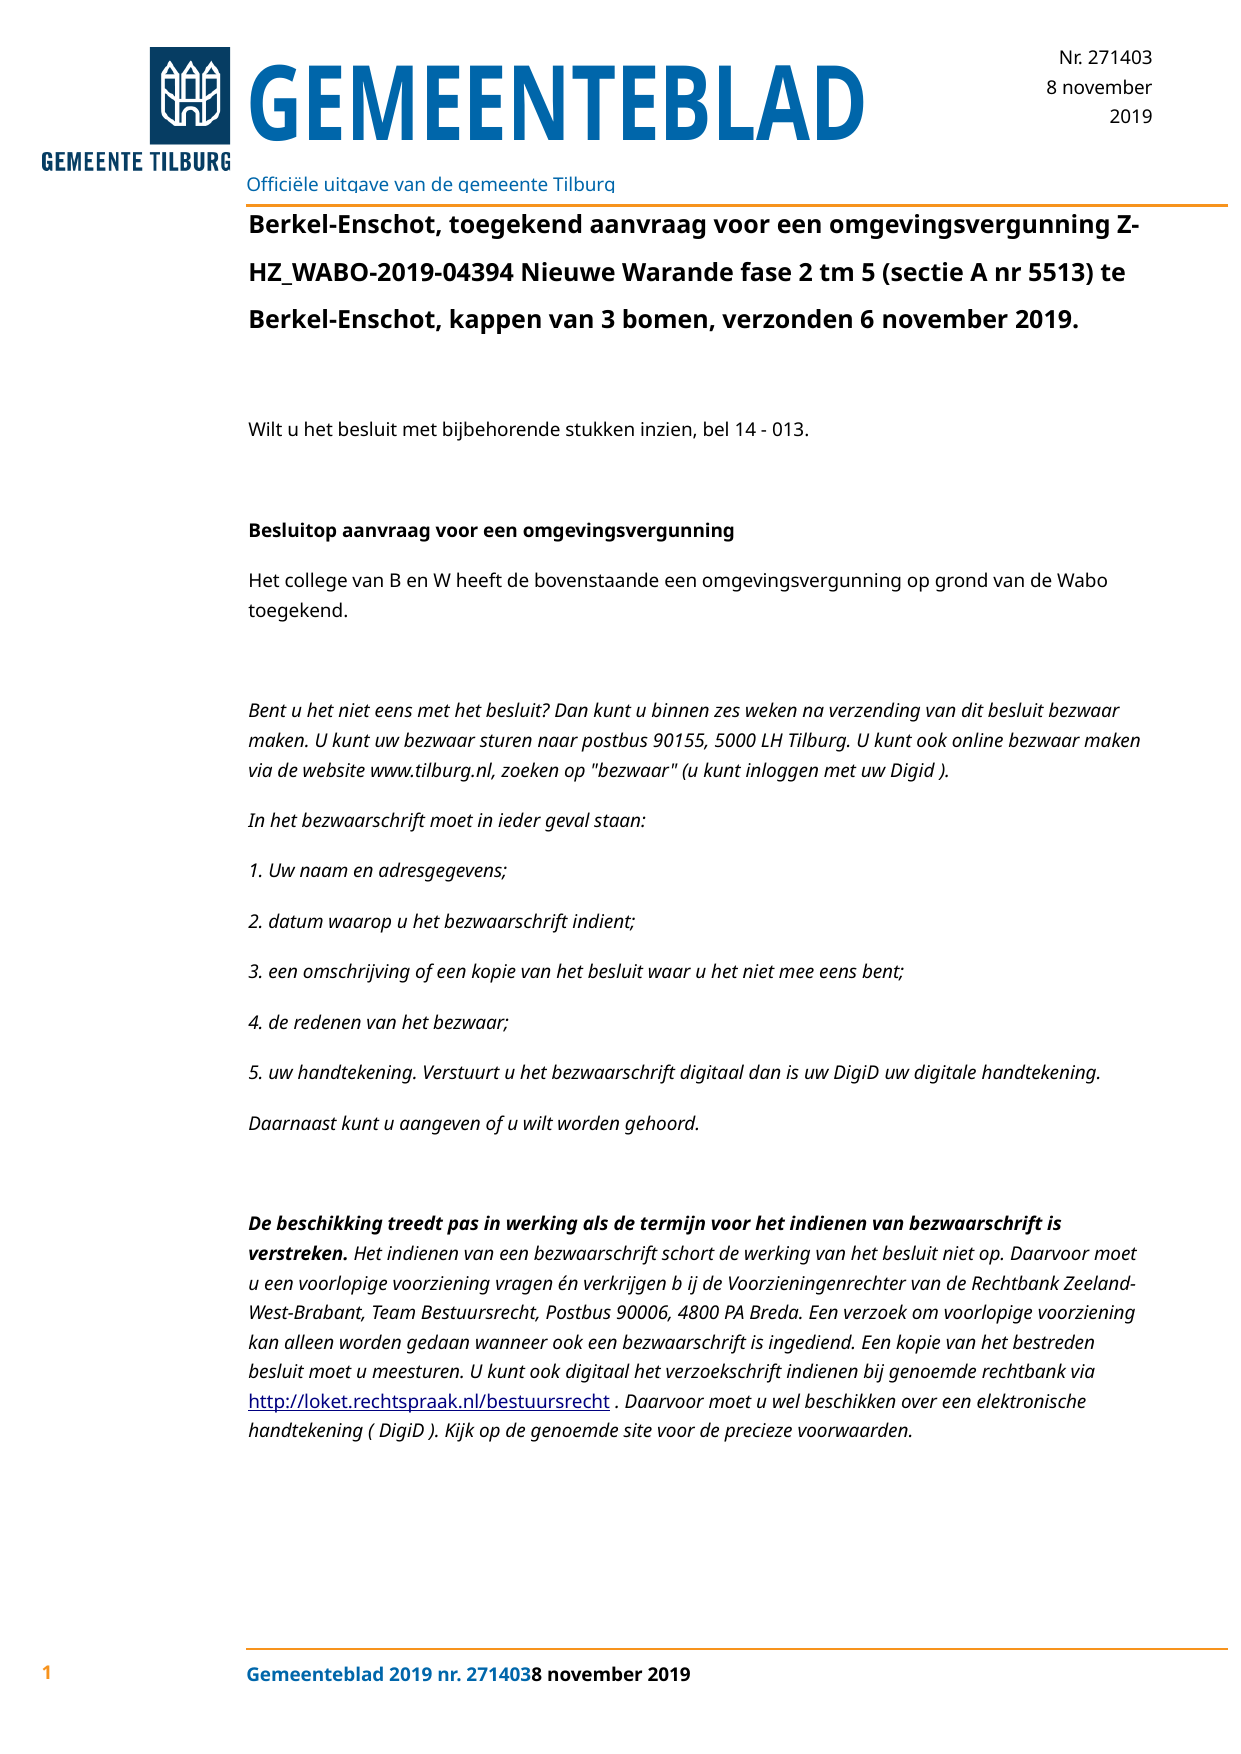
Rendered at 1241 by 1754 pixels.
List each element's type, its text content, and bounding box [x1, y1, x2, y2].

text Het college van B en W heeft de bovenstaande een omgevingsvergunning op grond van de Wabo toegekend. [248, 567, 1152, 622]
text Daarnaast kunt u aangeven of u wilt worden gehoord. [248, 1110, 1152, 1135]
text 4. de redenen van het bezwaar; [248, 1009, 1152, 1034]
text 3. een omschrijving of een kopie van het besluit waar u het niet mee eens bent; [248, 958, 1152, 984]
text Wilt u het besluit met bijbehorende stukken inzien, bel 14 - 013. [248, 416, 1152, 442]
text 2. datum waarop u het bezwaarschrift indient; [248, 908, 1152, 934]
text Besluitop aanvraag voor een omgevingsvergunning [248, 517, 1152, 542]
text Berkel-Enschot, toegekend aanvraag voor een omgevingsvergunning Z-HZ_WABO-2019-04394 Nieuwe Warande fase 2 tm 5 (sectie A nr 5513) te Berkel-Enschot, kappen van 3 bomen, verzonden 6 november 2019. [248, 207, 1152, 336]
text 1. Uw naam en adresgegevens; [248, 858, 1152, 883]
text Bent u het niet eens met het besluit? Dan kunt u binnen zes weken na verzending van dit besluit bezwaar maken. U kunt uw bezwaar sturen naar postbus 90155, 5000 LH Tilburg. U kunt ook online bezwaar maken via de website www.tilburg.nl, zoeken op "bezwaar" (u kunt inloggen met uw Digid ). [248, 698, 1152, 782]
text In het bezwaarschrift moet in ieder geval staan: [248, 807, 1152, 833]
text De beschikking treedt pas in werking als de termijn voor het indienen van bezwaarschrift is verstreken. Het indienen van een bezwaarschrift schort de werking van het besluit niet op. Daarvoor moet u een voorlopige voorziening vragen én verkrijgen b ij de Voorzieningenrechter van de Rechtbank Zeeland-West-Brabant, Team Bestuursrecht, Postbus 90006, 4800 PA Breda. Een verzoek om voorlopige voorziening kan alleen worden gedaan wanneer ook een bezwaarschrift is ingediend. Een kopie van het bestreden besluit moet u meesturen. U kunt ook digitaal het verzoekschrift indienen bij genoemde rechtbank via http://loket.rechtspraak.nl/bestuursrecht . Daarvoor moet u wel beschikken over een elektronische handtekening ( DigiD ). Kijk op de genoemde site voor de precieze voorwaarden. [248, 1211, 1152, 1443]
text 5. uw handtekening. Verstuurt u het bezwaarschrift digitaal dan is uw DigiD uw digitale handtekening. [248, 1059, 1152, 1085]
picture [41, 47, 231, 172]
